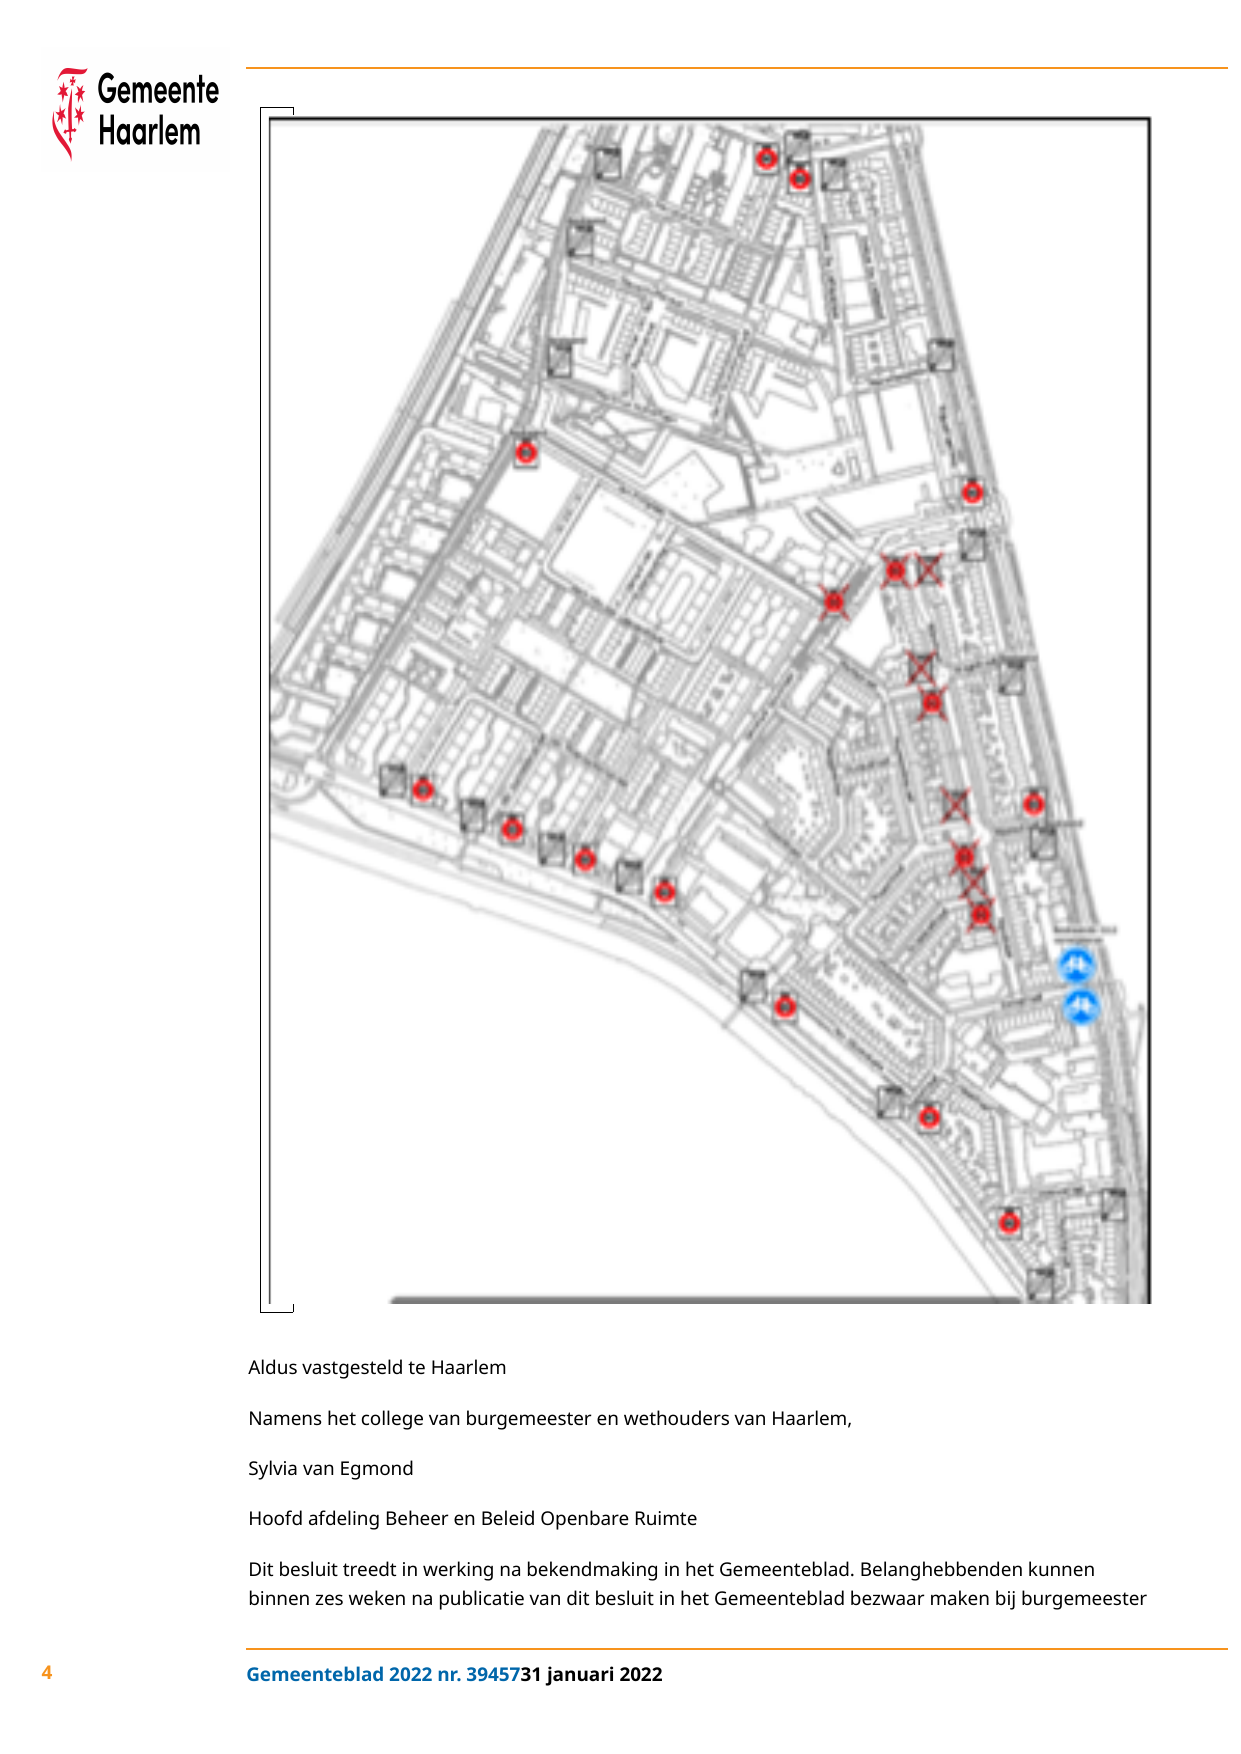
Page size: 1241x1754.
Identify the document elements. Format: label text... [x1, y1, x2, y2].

text Namens het college van burgemeester en wethouders van Haarlem, [248, 1405, 1152, 1431]
picture [268, 115, 1155, 1304]
text Sylvia van Egmond [248, 1455, 1152, 1481]
text Dit besluit treedt in werking na bekendmaking in het Gemeenteblad. Belanghebbenden kunnen binnen zes weken na publicatie van dit besluit in het Gemeenteblad bezwaar maken bij burgemeester [248, 1556, 1152, 1611]
text Hoofd afdeling Beheer en Beleid Openbare Ruimte [248, 1506, 1152, 1531]
text Aldus vastgesteld te Haarlem [248, 1354, 1152, 1380]
picture [41, 47, 231, 172]
